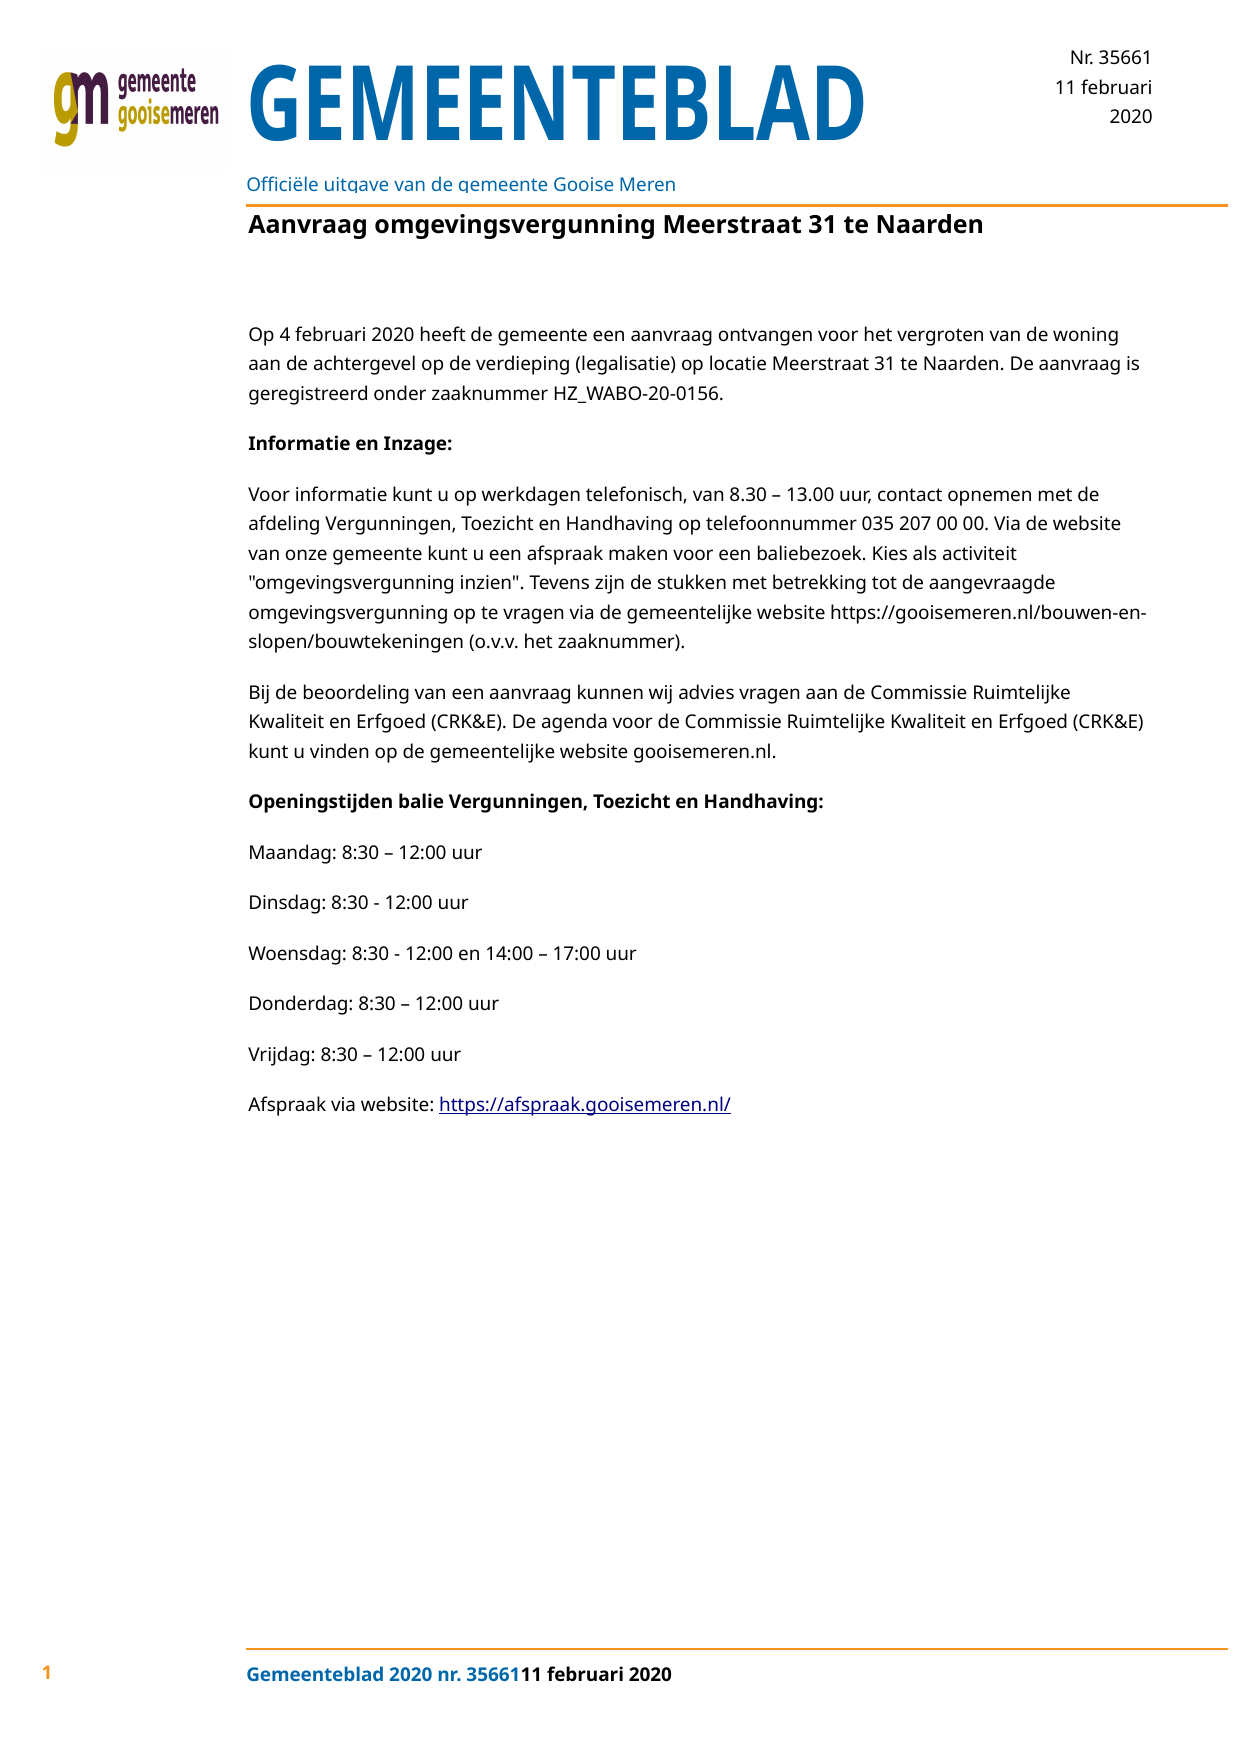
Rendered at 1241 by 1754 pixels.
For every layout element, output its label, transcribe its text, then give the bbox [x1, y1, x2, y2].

text Informatie en Inzage: [248, 430, 1152, 456]
text Op 4 februari 2020 heeft de gemeente een aanvraag ontvangen voor het vergroten van de woning aan de achtergevel op de verdieping (legalisatie) op locatie Meerstraat 31 te Naarden. De aanvraag is geregistreerd onder zaaknummer HZ_WABO-20-0156. [248, 321, 1152, 406]
text Woensdag: 8:30 - 12:00 en 14:00 – 17:00 uur [248, 940, 1152, 966]
picture [41, 47, 231, 172]
text Vrijdag: 8:30 – 12:00 uur [248, 1041, 1152, 1066]
text Dinsdag: 8:30 - 12:00 uur [248, 889, 1152, 915]
text Maandag: 8:30 – 12:00 uur [248, 839, 1152, 865]
text Bij de beoordeling van een aanvraag kunnen wij advies vragen aan de Commissie Ruimtelijke Kwaliteit en Erfgoed (CRK&E). De agenda voor de Commissie Ruimtelijke Kwaliteit en Erfgoed (CRK&E) kunt u vinden op de gemeentelijke website gooisemeren.nl. [248, 679, 1152, 764]
text Voor informatie kunt u op werkdagen telefonisch, van 8.30 – 13.00 uur, contact opnemen met de afdeling Vergunningen, Toezicht en Handhaving op telefoonnummer 035 207 00 00. Via de website van onze gemeente kunt u een afspraak maken voor een baliebezoek. Kies als activiteit "omgevingsvergunning inzien". Tevens zijn de stukken met betrekking tot de aangevraagde omgevingsvergunning op te vragen via de gemeentelijke website https://gooisemeren.nl/bouwen-en-slopen/bouwtekeningen (o.v.v. het zaaknummer). [248, 481, 1152, 654]
text Donderdag: 8:30 – 12:00 uur [248, 990, 1152, 1016]
text Afspraak via website: https://afspraak.gooisemeren.nl/ [248, 1091, 1152, 1117]
text Aanvraag omgevingsvergunning Meerstraat 31 te Naarden [248, 207, 1152, 241]
text Openingstijden balie Vergunningen, Toezicht en Handhaving: [248, 789, 1152, 814]
